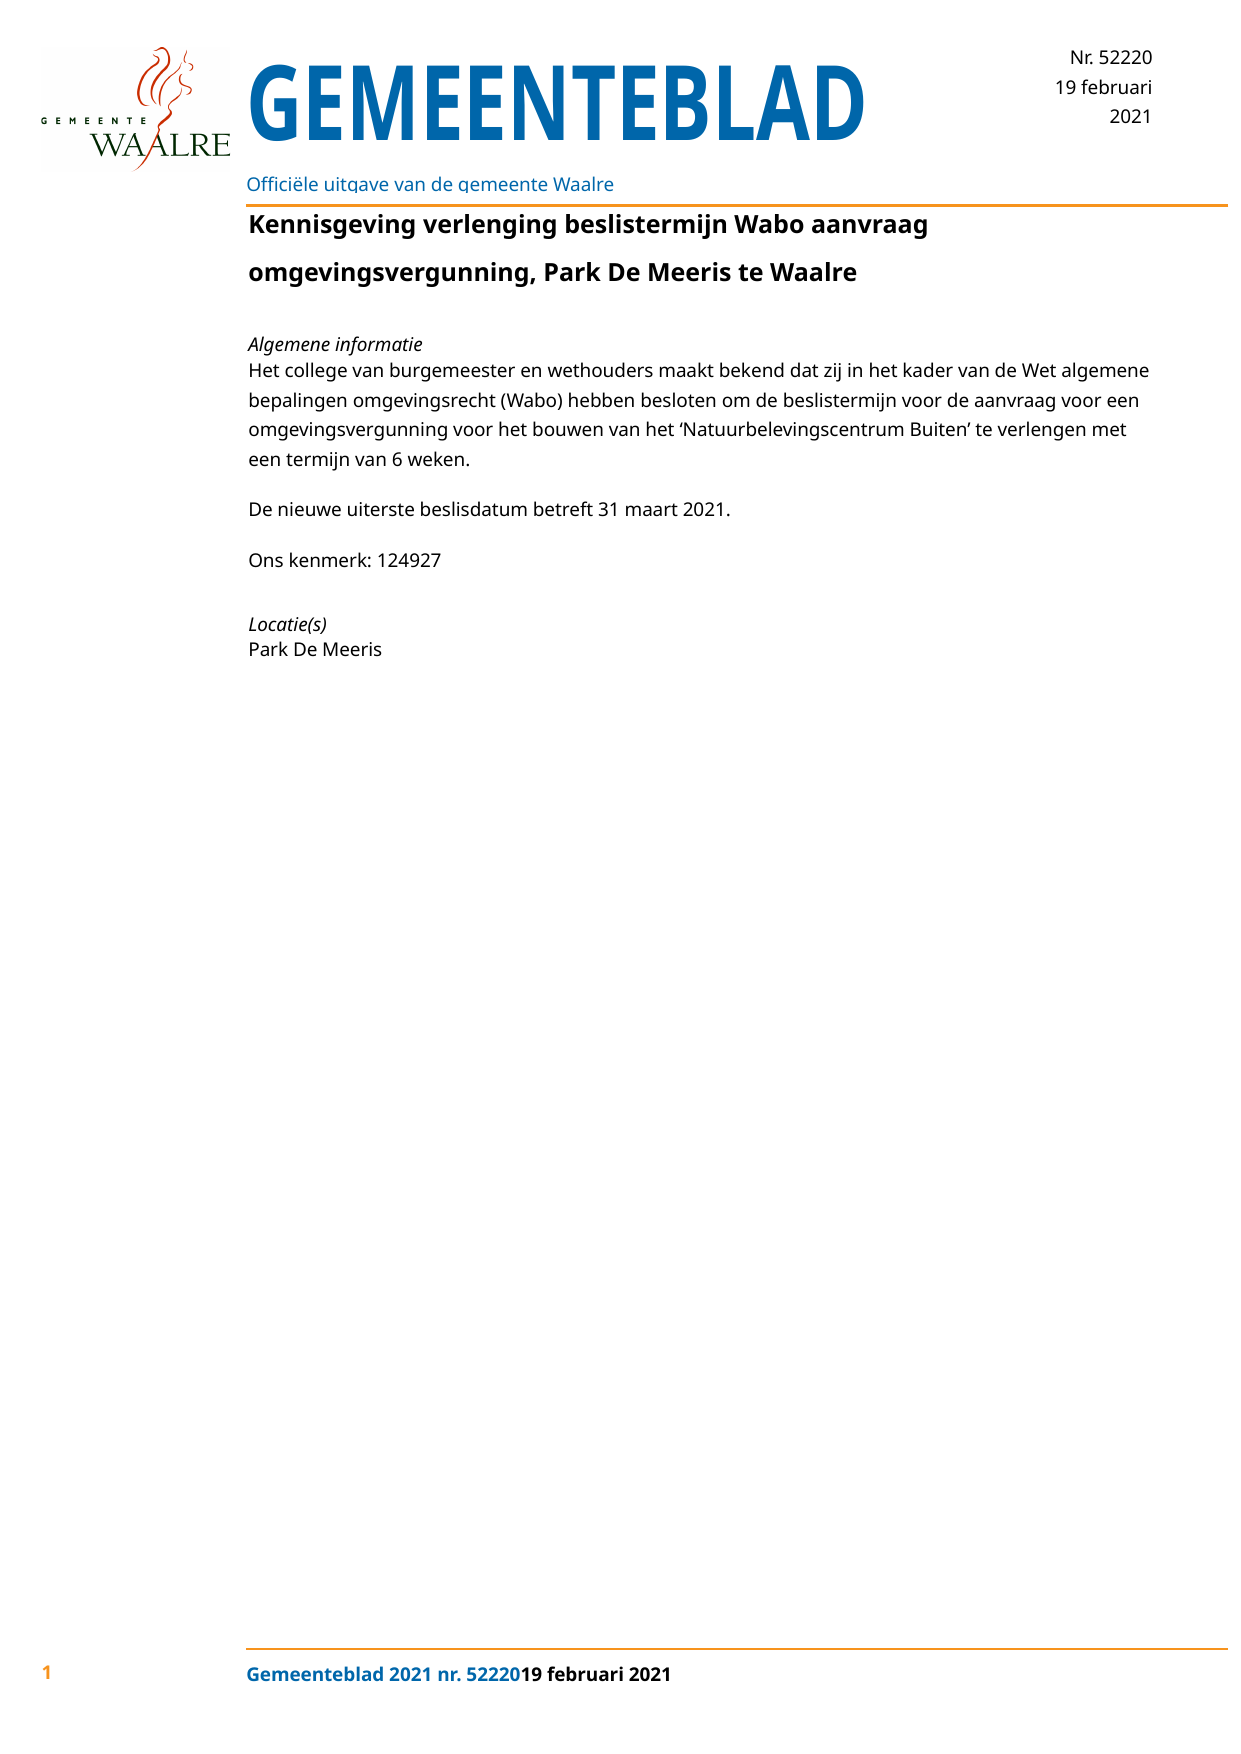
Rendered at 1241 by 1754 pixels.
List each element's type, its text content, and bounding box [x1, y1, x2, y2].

text Locatie(s) [248, 611, 1152, 636]
picture [41, 47, 231, 172]
text Park De Meeris [248, 636, 1152, 662]
text Ons kenmerk: 124927 [248, 547, 1152, 572]
text Het college van burgemeester en wethouders maakt bekend dat zij in het kader van de Wet algemene bepalingen omgevingsrecht (Wabo) hebben besloten om de beslistermijn voor de aanvraag voor een omgevingsvergunning voor het bouwen van het ‘Natuurbelevingscentrum Buiten’ te verlengen met een termijn van 6 weken. [248, 357, 1152, 472]
text De nieuwe uiterste beslisdatum betreft 31 maart 2021. [248, 496, 1152, 522]
text Kennisgeving verlenging beslistermijn Wabo aanvraag omgevingsvergunning, Park De Meeris te Waalre [248, 207, 1152, 288]
text Algemene informatie [248, 331, 1152, 357]
